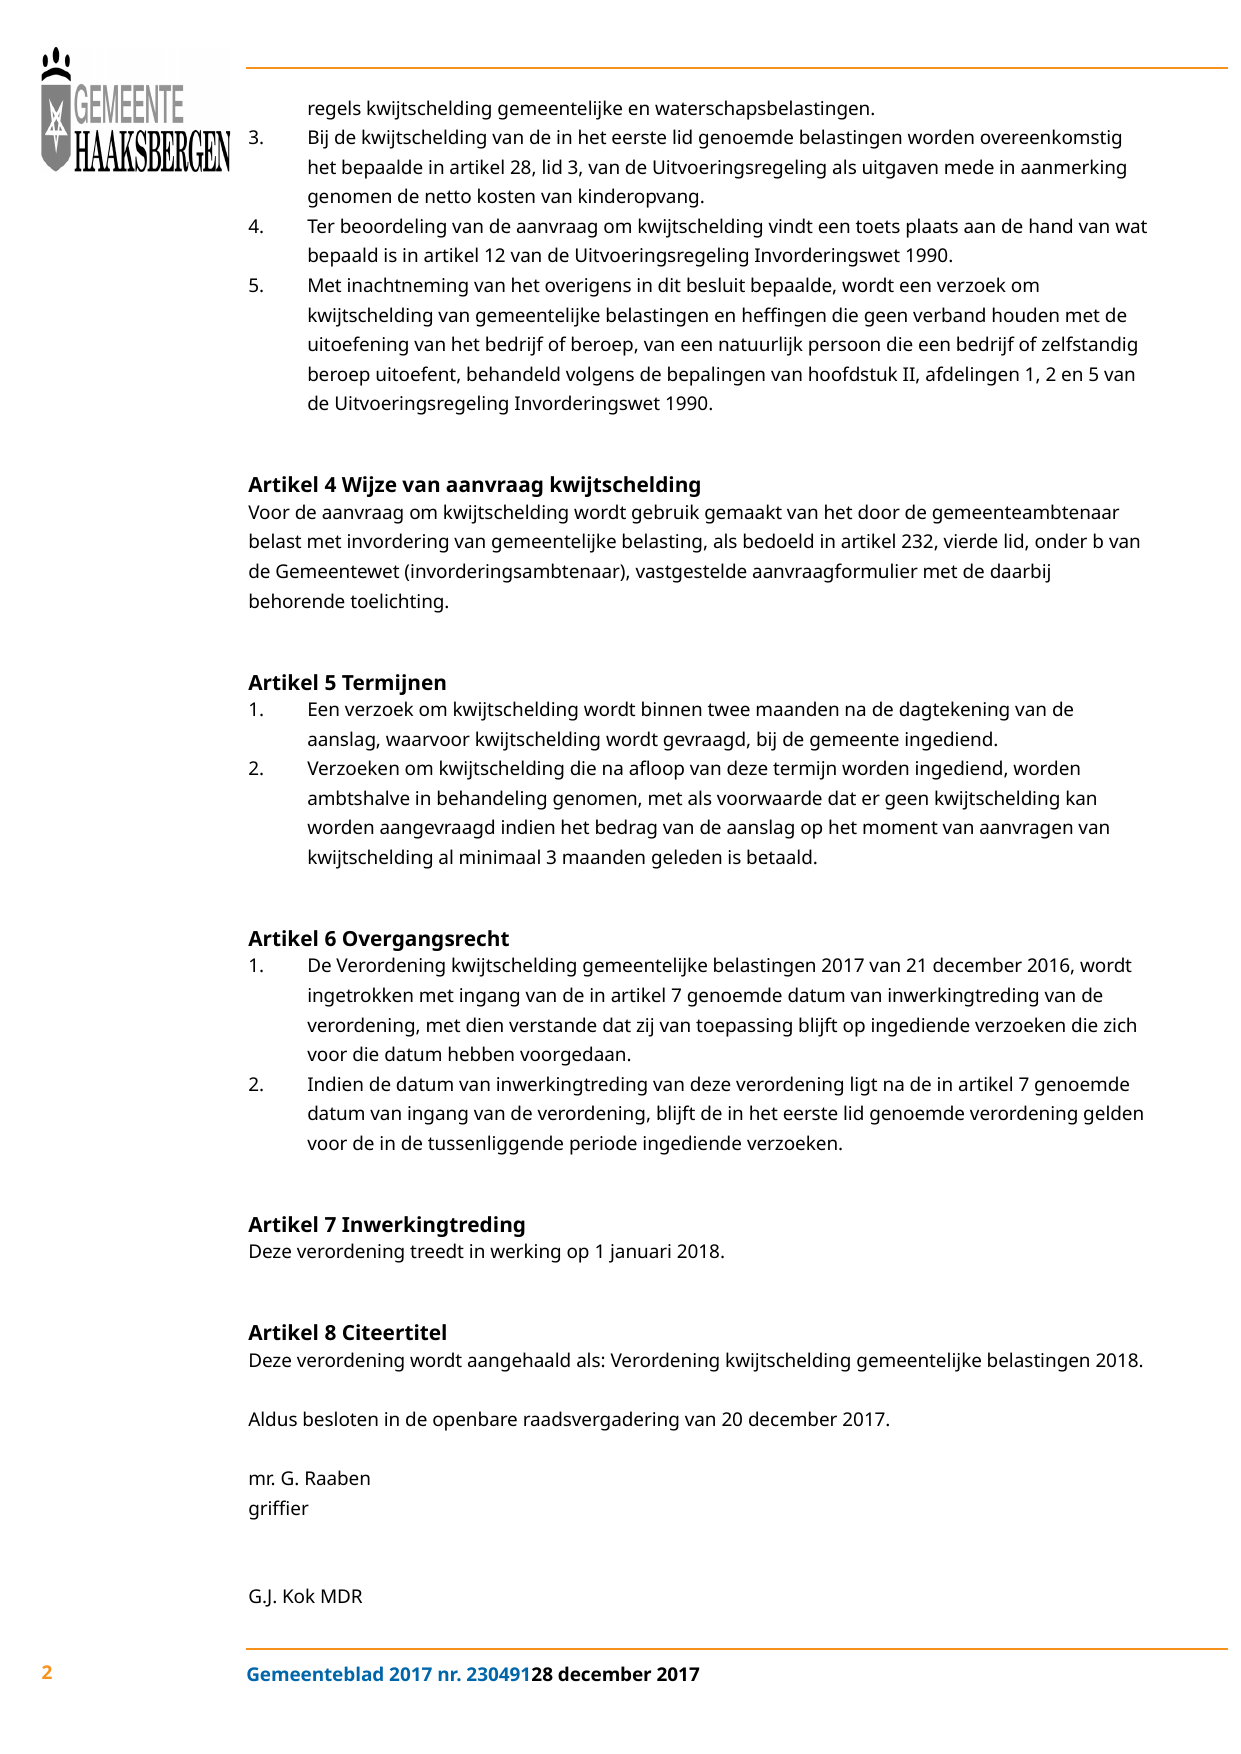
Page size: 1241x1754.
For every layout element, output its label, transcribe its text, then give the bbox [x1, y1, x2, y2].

text G.J. Kok MDR [248, 1584, 1152, 1609]
list regels kwijtschelding gemeentelijke en waterschapsbelastingen. [248, 95, 1152, 121]
text Artikel 6 Overgangsrecht [248, 924, 1152, 953]
list De Verordening kwijtschelding gemeentelijke belastingen 2017 van 21 december 2016, wordt ingetrokken met ingang van de in artikel 7 genoemde datum van inwerkingtreding van de verordening, met dien verstande dat zij van toepassing blijft op ingediende verzoeken die zich voor die datum hebben voorgedaan. [248, 953, 1152, 1067]
list Verzoeken om kwijtschelding die na afloop van deze termijn worden ingediend, worden ambtshalve in behandeling genomen, met als voorwaarde dat er geen kwijtschelding kan worden aangevraagd indien het bedrag van de aanslag op het moment van aanvragen van kwijtschelding al minimaal 3 maanden geleden is betaald. [248, 755, 1152, 870]
text Artikel 8 Citeertitel [248, 1318, 1152, 1347]
text griffier [248, 1495, 1152, 1521]
list Indien de datum van inwerkingtreding van deze verordening ligt na de in artikel 7 genoemde datum van ingang van de verordening, blijft de in het eerste lid genoemde verordening gelden voor de in de tussenliggende periode ingediende verzoeken. [248, 1071, 1152, 1156]
text Artikel 5 Termijnen [248, 668, 1152, 696]
text Artikel 4 Wijze van aanvraag kwijtschelding [248, 471, 1152, 499]
text Deze verordening treedt in werking op 1 januari 2018. [248, 1238, 1152, 1264]
text Aldus besloten in de openbare raadsvergadering van 20 december 2017. [248, 1406, 1152, 1432]
list Bij de kwijtschelding van de in het eerste lid genoemde belastingen worden overeenkomstig het bepaalde in artikel 28, lid 3, van de Uitvoeringsregeling als uitgaven mede in aanmerking genomen de netto kosten van kinderopvang. [248, 124, 1152, 209]
text Voor de aanvraag om kwijtschelding wordt gebruik gemaakt van het door de gemeenteambtenaar belast met invordering van gemeentelijke belasting, als bedoeld in artikel 232, vierde lid, onder b van de Gemeentewet (invorderingsambtenaar), vastgestelde aanvraagformulier met de daarbij behorende toelichting. [248, 499, 1152, 613]
list Met inachtneming van het overigens in dit besluit bepaalde, wordt een verzoek om kwijtschelding van gemeentelijke belastingen en heffingen die geen verband houden met de uitoefening van het bedrijf of beroep, van een natuurlijk persoon die een bedrijf of zelfstandig beroep uitoefent, behandeld volgens de bepalingen van hoofdstuk II, afdelingen 1, 2 en 5 van de Uitvoeringsregeling Invorderingswet 1990. [248, 272, 1152, 416]
text Deze verordening wordt aangehaald als: Verordening kwijtschelding gemeentelijke belastingen 2018. [248, 1347, 1152, 1373]
text Artikel 7 Inwerkingtreding [248, 1210, 1152, 1238]
text mr. G. Raaben [248, 1465, 1152, 1491]
picture [41, 47, 231, 172]
list Een verzoek om kwijtschelding wordt binnen twee maanden na de dagtekening van de aanslag, waarvoor kwijtschelding wordt gevraagd, bij de gemeente ingediend. [248, 696, 1152, 752]
list Ter beoordeling van de aanvraag om kwijtschelding vindt een toets plaats aan de hand van wat bepaald is in artikel 12 van de Uitvoeringsregeling Invorderingswet 1990. [248, 213, 1152, 268]
